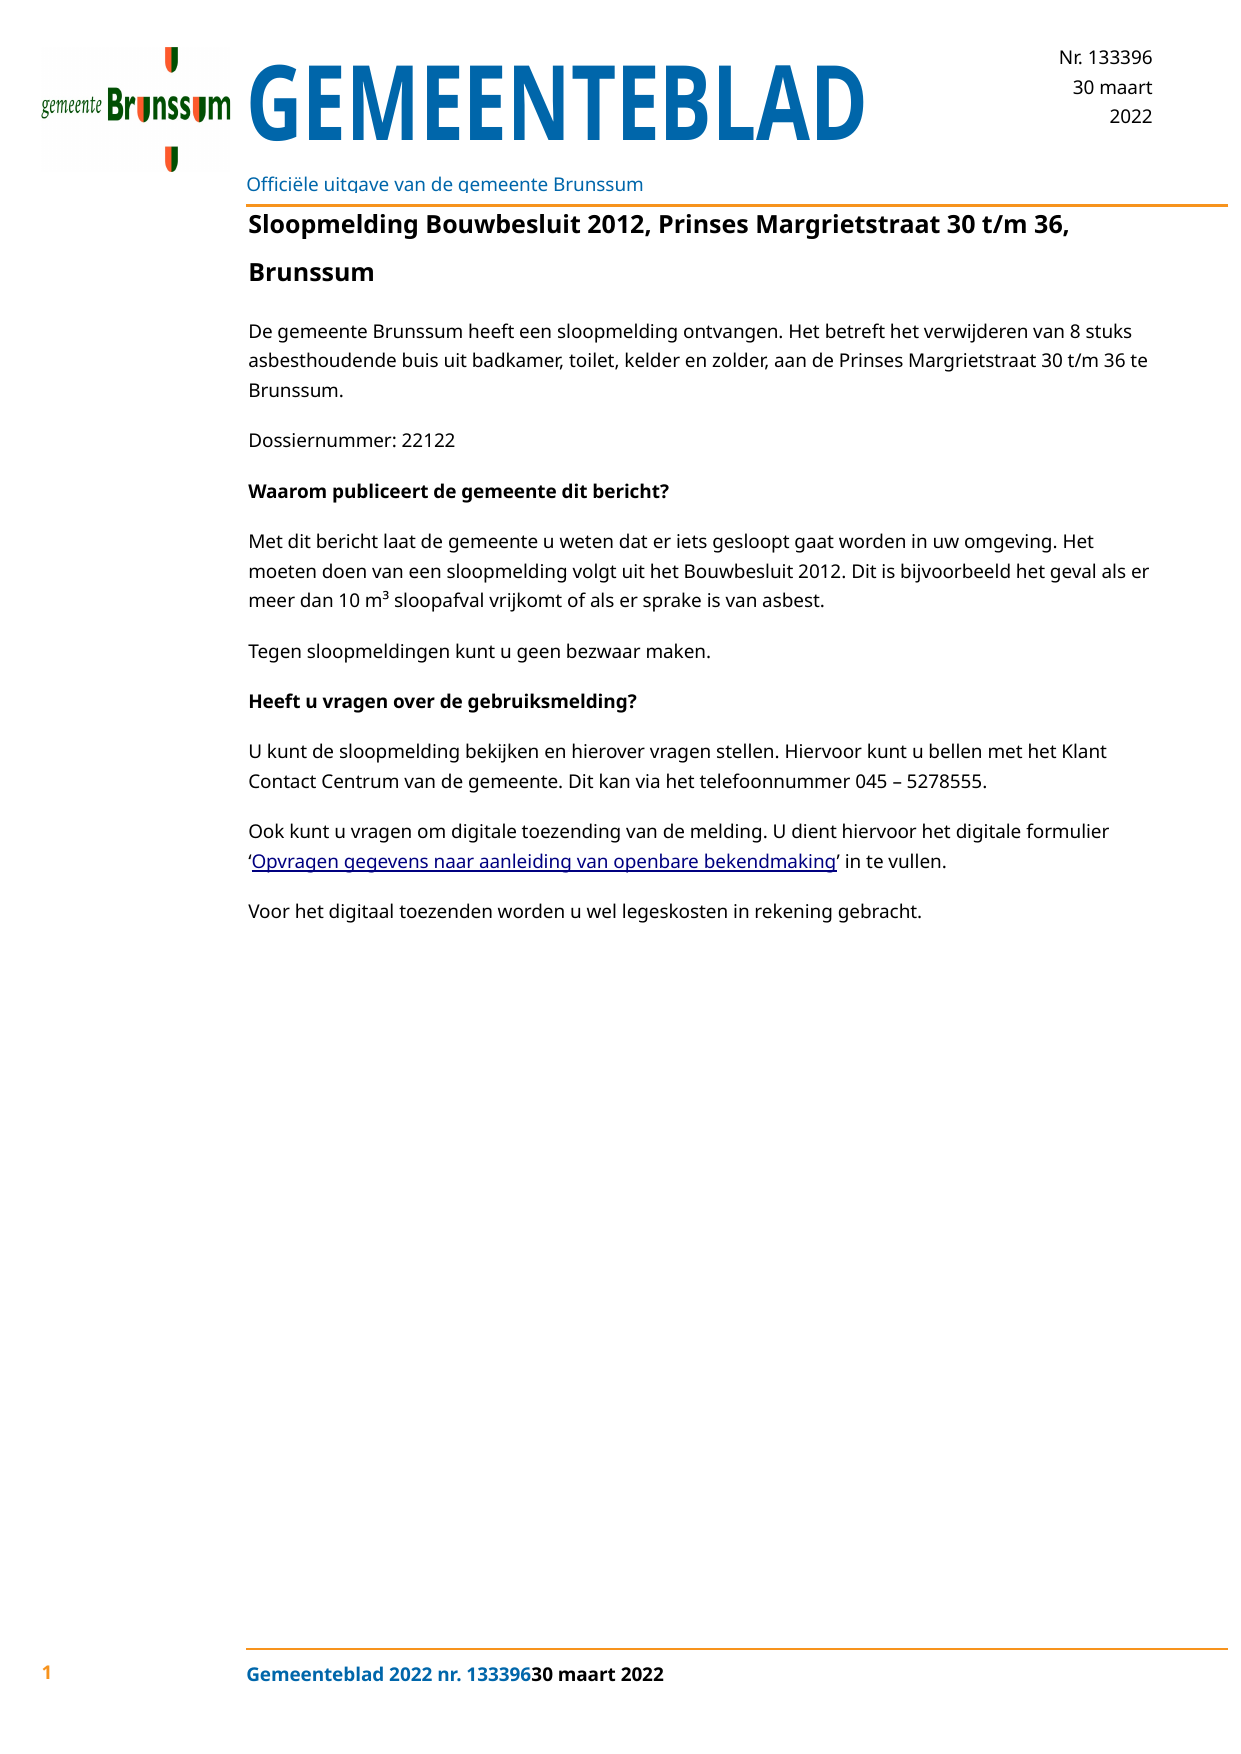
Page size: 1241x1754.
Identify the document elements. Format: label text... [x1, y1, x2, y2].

text Heeft u vragen over de gebruiksmelding? [248, 688, 1152, 714]
text Sloopmelding Bouwbesluit 2012, Prinses Margrietstraat 30 t/m 36, Brunssum [248, 207, 1152, 288]
text Met dit bericht laat de gemeente u weten dat er iets gesloopt gaat worden in uw omgeving. Het moeten doen van een sloopmelding volgt uit het Bouwbesluit 2012. Dit is bijvoorbeeld het geval als er meer dan 10 m³ sloopafval vrijkomt of als er sprake is van asbest. [248, 528, 1152, 613]
text Ook kunt u vragen om digitale toezending van de melding. U dient hiervoor het digitale formulier ‘Opvragen gegevens naar aanleiding van openbare bekendmaking’ in te vullen. [248, 819, 1152, 874]
text U kunt de sloopmelding bekijken en hierover vragen stellen. Hiervoor kunt u bellen met het Klant Contact Centrum van de gemeente. Dit kan via het telefoonnummer 045 – 5278555. [248, 739, 1152, 794]
text Voor het digitaal toezenden worden u wel legeskosten in rekening gebracht. [248, 899, 1152, 924]
picture [41, 47, 231, 172]
text De gemeente Brunssum heeft een sloopmelding ontvangen. Het betreft het verwijderen van 8 stuks asbesthoudende buis uit badkamer, toilet, kelder en zolder, aan de Prinses Margrietstraat 30 t/m 36 te Brunssum. [248, 318, 1152, 403]
text Tegen sloopmeldingen kunt u geen bezwaar maken. [248, 638, 1152, 664]
text Dossiernummer: 22122 [248, 427, 1152, 453]
text Waarom publiceert de gemeente dit bericht? [248, 478, 1152, 504]
